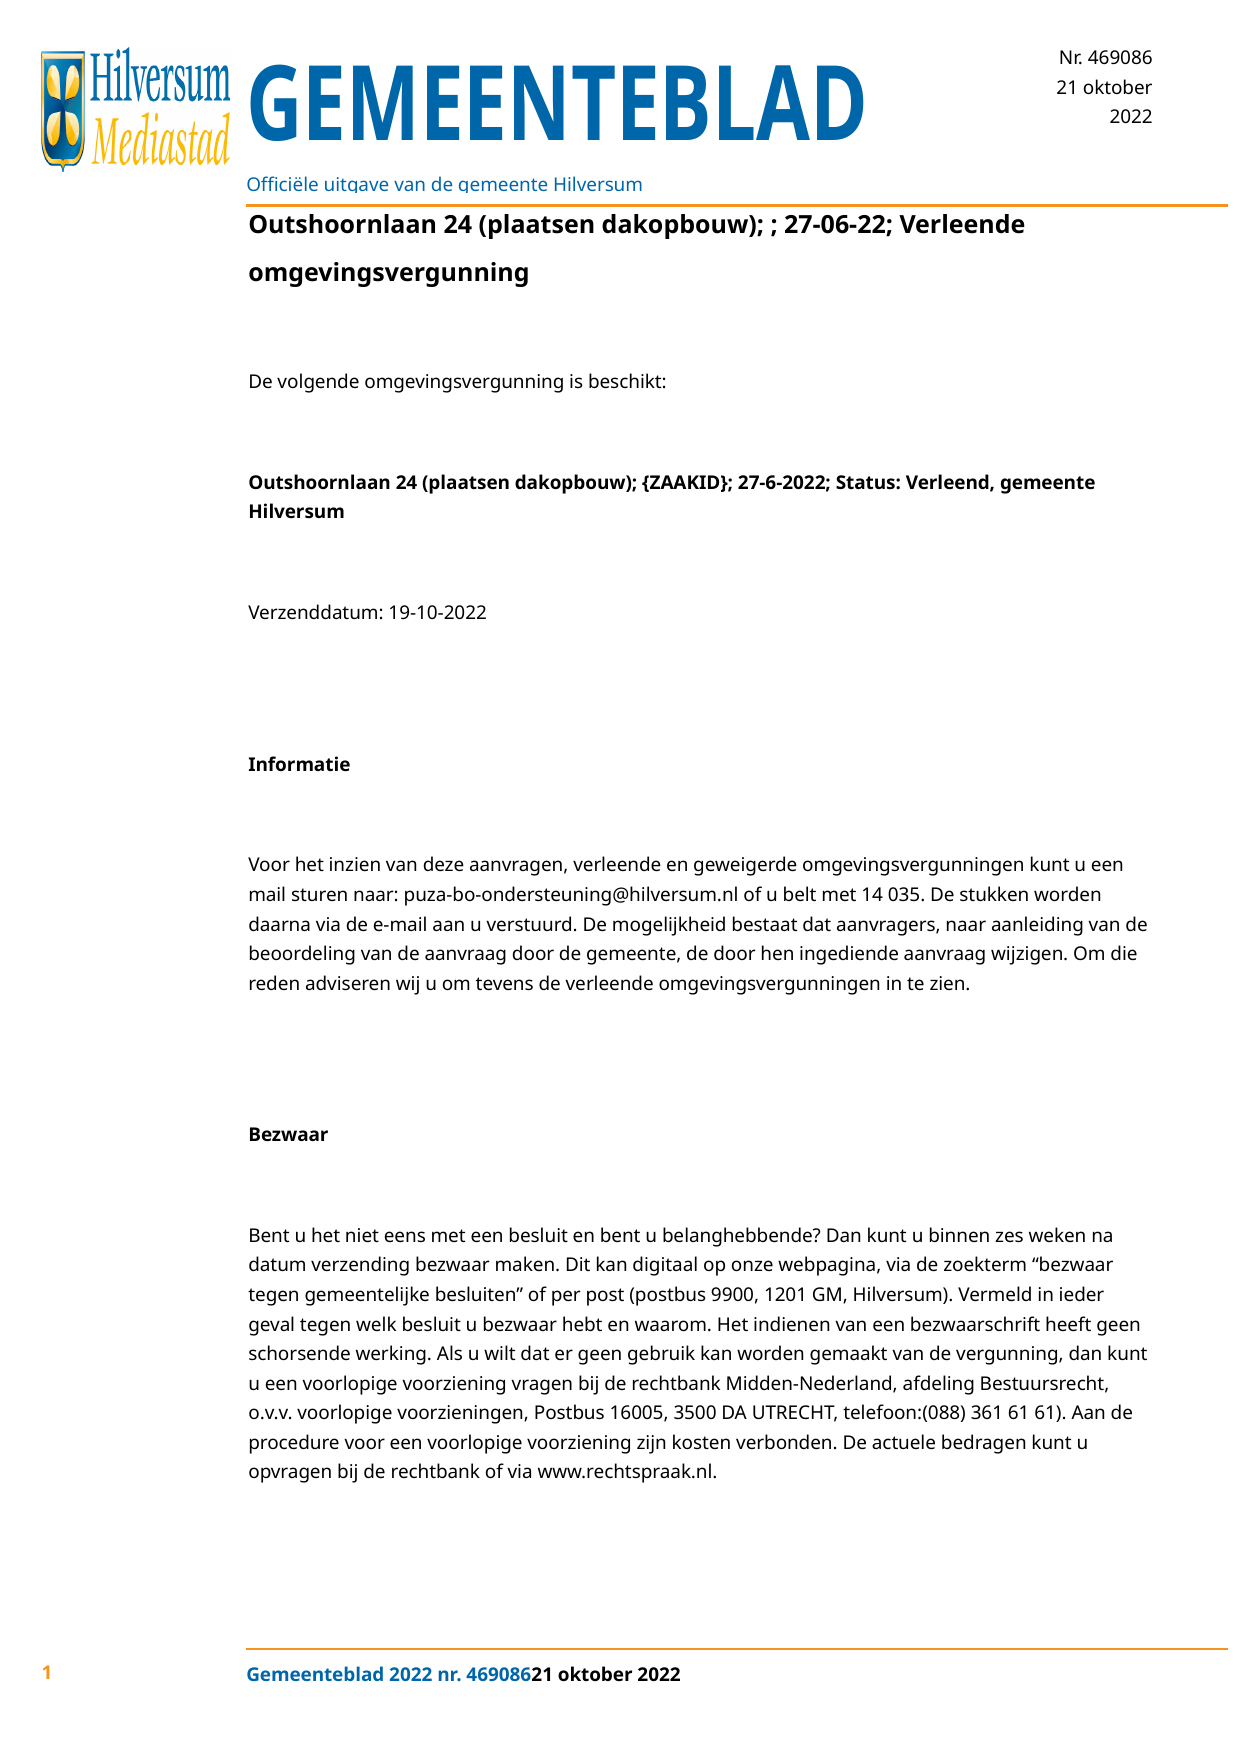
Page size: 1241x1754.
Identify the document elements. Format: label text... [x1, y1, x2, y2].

text Informatie [248, 751, 1152, 777]
text De volgende omgevingsvergunning is beschikt: [248, 368, 1152, 394]
text Outshoornlaan 24 (plaatsen dakopbouw); ; 27-06-22; Verleende omgevingsvergunning [248, 207, 1152, 288]
text Outshoornlaan 24 (plaatsen dakopbouw); {ZAAKID}; 27-6-2022; Status: Verleend, gemeente Hilversum [248, 469, 1152, 524]
picture [41, 47, 231, 172]
text Bent u het niet eens met een besluit en bent u belanghebbende? Dan kunt u binnen zes weken na datum verzending bezwaar maken. Dit kan digitaal op onze webpagina, via de zoekterm “bezwaar tegen gemeentelijke besluiten” of per post (postbus 9900, 1201 GM, Hilversum). Vermeld in ieder geval tegen welk besluit u bezwaar hebt en waarom. Het indienen van een bezwaarschrift heeft geen schorsende werking. Als u wilt dat er geen gebruik kan worden gemaakt van de vergunning, dan kunt u een voorlopige voorziening vragen bij de rechtbank Midden-Nederland, afdeling Bestuursrecht, o.v.v. voorlopige voorzieningen, Postbus 16005, 3500 DA UTRECHT, telefoon:(088) 361 61 61). Aan de procedure voor een voorlopige voorziening zijn kosten verbonden. De actuele bedragen kunt u opvragen bij de rechtbank of via www.rechtspraak.nl. [248, 1222, 1152, 1484]
text Voor het inzien van deze aanvragen, verleende en geweigerde omgevingsvergunningen kunt u een mail sturen naar: puza-bo-ondersteuning@hilversum.nl of u belt met 14 035. De stukken worden daarna via de e-mail aan u verstuurd. De mogelijkheid bestaat dat aanvragers, naar aanleiding van de beoordeling van de aanvraag door de gemeente, de door hen ingediende aanvraag wijzigen. Om die reden adviseren wij u om tevens de verleende omgevingsvergunningen in te zien. [248, 852, 1152, 996]
text Bezwaar [248, 1121, 1152, 1147]
text Verzenddatum: 19-10-2022 [248, 599, 1152, 625]
